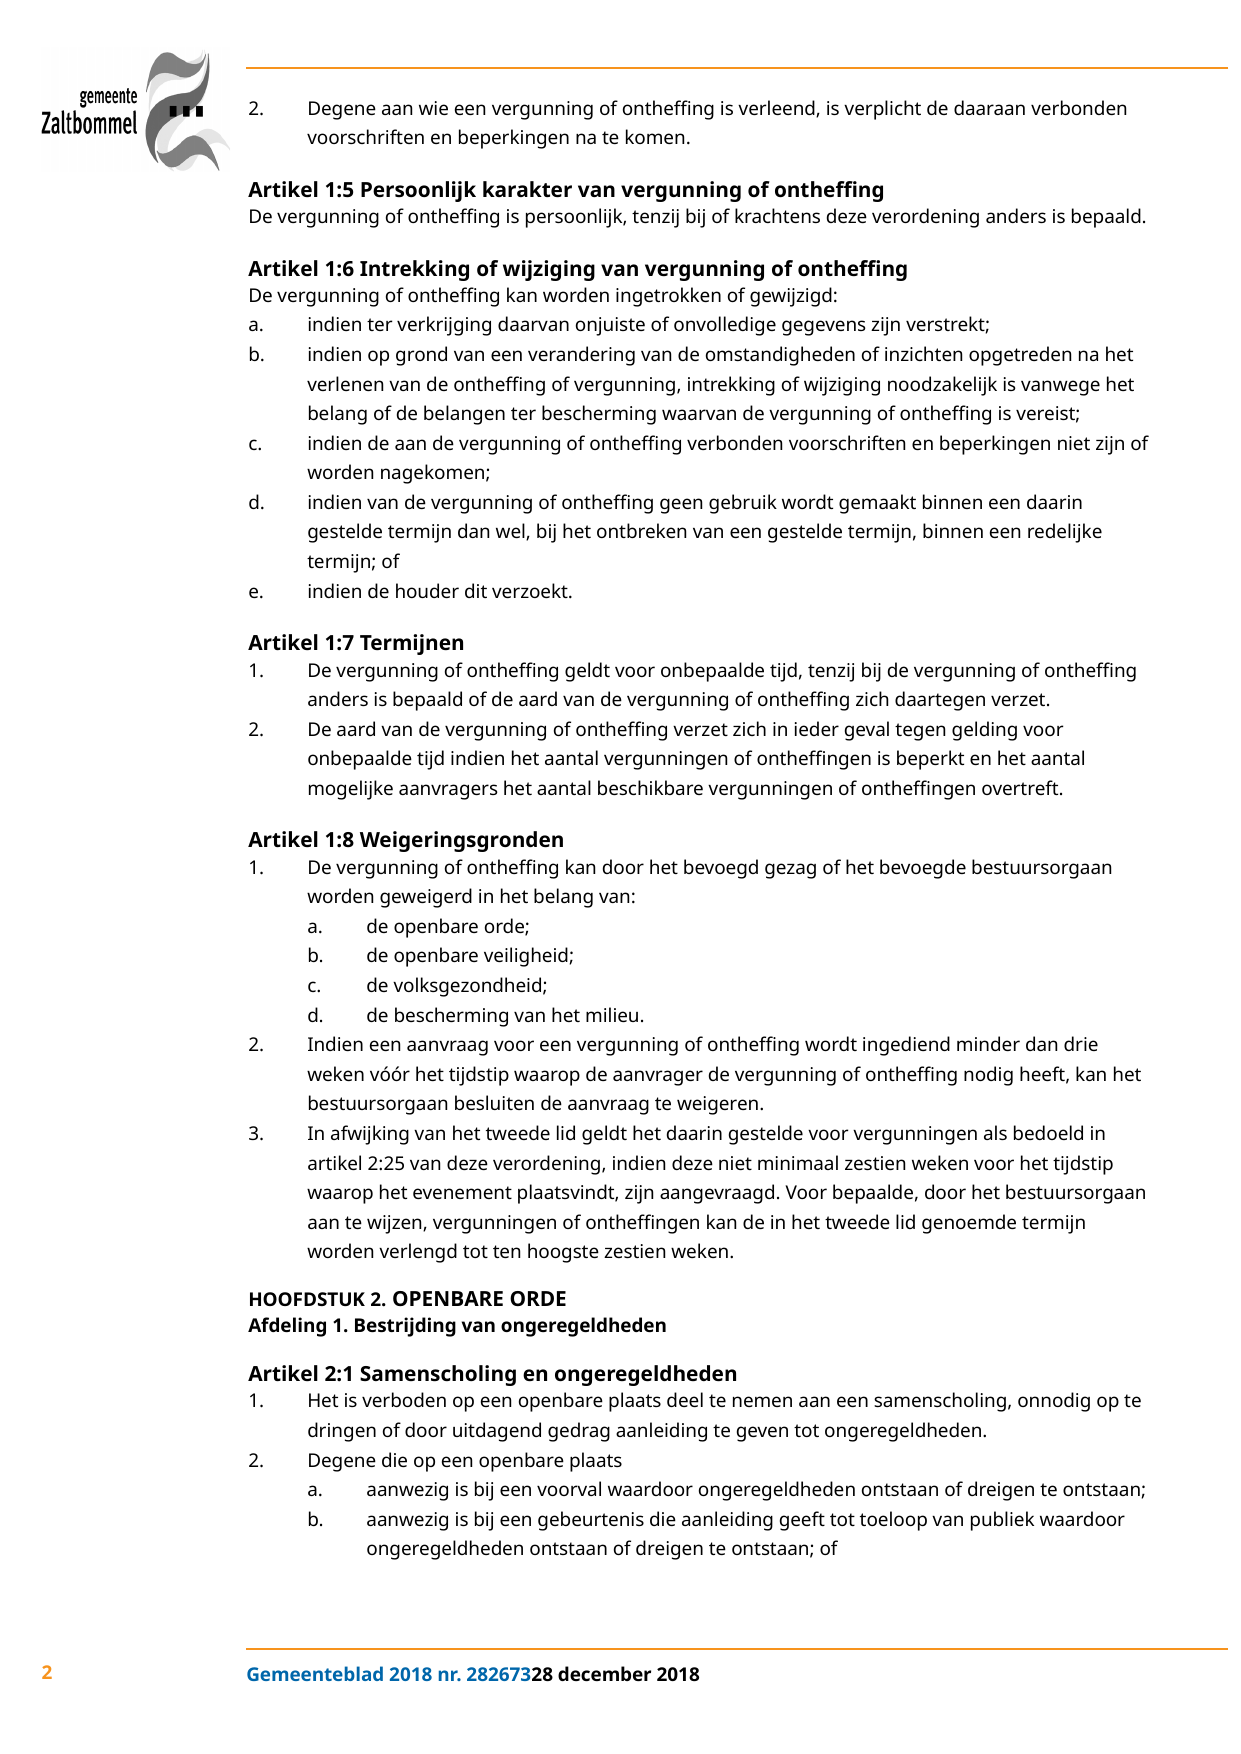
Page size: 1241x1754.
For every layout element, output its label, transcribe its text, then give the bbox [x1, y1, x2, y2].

text Artikel 1:7 Termijnen [248, 628, 1152, 657]
list De vergunning of ontheffing kan door het bevoegd gezag of het bevoegde bestuursorgaan worden geweigerd in het belang van: [248, 854, 1152, 909]
picture [41, 47, 231, 172]
list indien de houder dit verzoekt. [248, 578, 1152, 604]
list indien op grond van een verandering van de omstandigheden of inzichten opgetreden na het verlenen van de ontheffing of vergunning, intrekking of wijziging noodzakelijk is vanwege het belang of de belangen ter bescherming waarvan de vergunning of ontheffing is vereist; [248, 341, 1152, 426]
list de bescherming van het milieu. [307, 1002, 1152, 1028]
text Artikel 2:1 Samenscholing en ongeregeldheden [248, 1359, 1152, 1388]
list de openbare orde; [307, 913, 1152, 939]
list indien ter verkrijging daarvan onjuiste of onvolledige gegevens zijn verstrekt; [248, 312, 1152, 337]
list De aard van de vergunning of ontheffing verzet zich in ieder geval tegen gelding voor onbepaalde tijd indien het aantal vergunningen of ontheffingen is beperkt en het aantal mogelijke aanvragers het aantal beschikbare vergunningen of ontheffingen overtreft. [248, 716, 1152, 801]
text De vergunning of ontheffing is persoonlijk, tenzij bij of krachtens deze verordening anders is bepaald. [248, 203, 1152, 229]
list de volksgezondheid; [307, 972, 1152, 998]
list aanwezig is bij een gebeurtenis die aanleiding geeft tot toeloop van publiek waardoor ongeregeldheden ontstaan of dreigen te ontstaan; of [307, 1506, 1152, 1561]
text HOOFDSTUK 2. OPENBARE ORDE [248, 1284, 1152, 1313]
list Degene aan wie een vergunning of ontheffing is verleend, is verplicht de daaraan verbonden voorschriften en beperkingen na te komen. [248, 95, 1152, 150]
list indien de aan de vergunning of ontheffing verbonden voorschriften en beperkingen niet zijn of worden nagekomen; [248, 430, 1152, 485]
list De vergunning of ontheffing geldt voor onbepaalde tijd, tenzij bij de vergunning of ontheffing anders is bepaald of de aard van de vergunning of ontheffing zich daartegen verzet. [248, 657, 1152, 712]
list Indien een aanvraag voor een vergunning of ontheffing wordt ingediend minder dan drie weken vóór het tijdstip waarop de aanvrager de vergunning of ontheffing nodig heeft, kan het bestuursorgaan besluiten de aanvraag te weigeren. [248, 1031, 1152, 1116]
list indien van de vergunning of ontheffing geen gebruik wordt gemaakt binnen een daarin gestelde termijn dan wel, bij het ontbreken van een gestelde termijn, binnen een redelijke termijn; of [248, 489, 1152, 574]
list aanwezig is bij een voorval waardoor ongeregeldheden ontstaan of dreigen te ontstaan; [307, 1476, 1152, 1502]
text Artikel 1:5 Persoonlijk karakter van vergunning of ontheffing [248, 175, 1152, 203]
text Artikel 1:6 Intrekking of wijziging van vergunning of ontheffing [248, 254, 1152, 282]
text De vergunning of ontheffing kan worden ingetrokken of gewijzigd: [248, 282, 1152, 308]
text Artikel 1:8 Weigeringsgronden [248, 826, 1152, 854]
list Het is verboden op een openbare plaats deel te nemen aan een samenscholing, onnodig op te dringen of door uitdagend gedrag aanleiding te geven tot ongeregeldheden. [248, 1388, 1152, 1443]
list Degene die op een openbare plaats [248, 1447, 1152, 1472]
list de openbare veiligheid; [307, 943, 1152, 968]
list In afwijking van het tweede lid geldt het daarin gestelde voor vergunningen als bedoeld in artikel 2:25 van deze verordening, indien deze niet minimaal zestien weken voor het tijdstip waarop het evenement plaatsvindt, zijn aangevraagd. Voor bepaalde, door het bestuursorgaan aan te wijzen, vergunningen of ontheffingen kan de in het tweede lid genoemde termijn worden verlengd tot ten hoogste zestien weken. [248, 1120, 1152, 1264]
text Afdeling 1. Bestrijding van ongeregeldheden [248, 1313, 1152, 1338]
